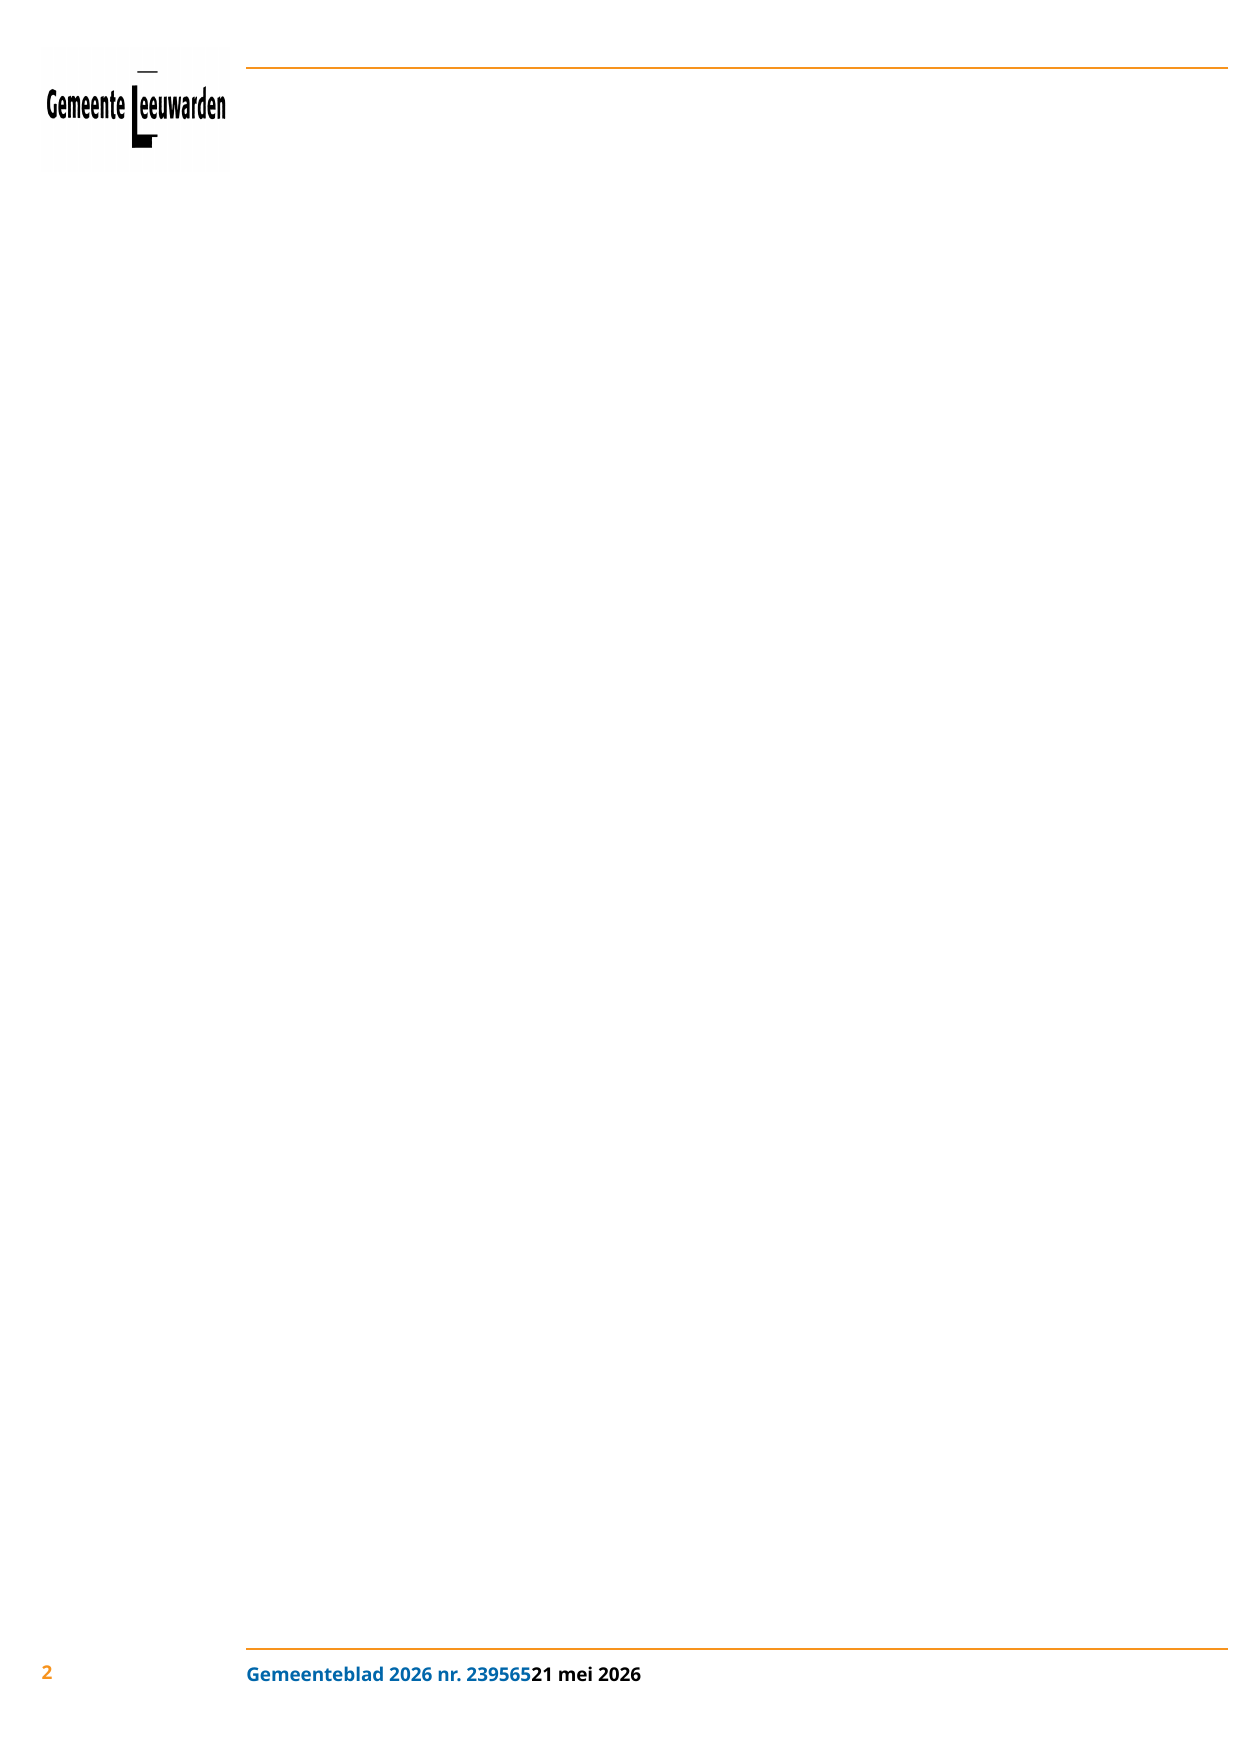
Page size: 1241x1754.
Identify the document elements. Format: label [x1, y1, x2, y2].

picture [41, 47, 231, 172]
